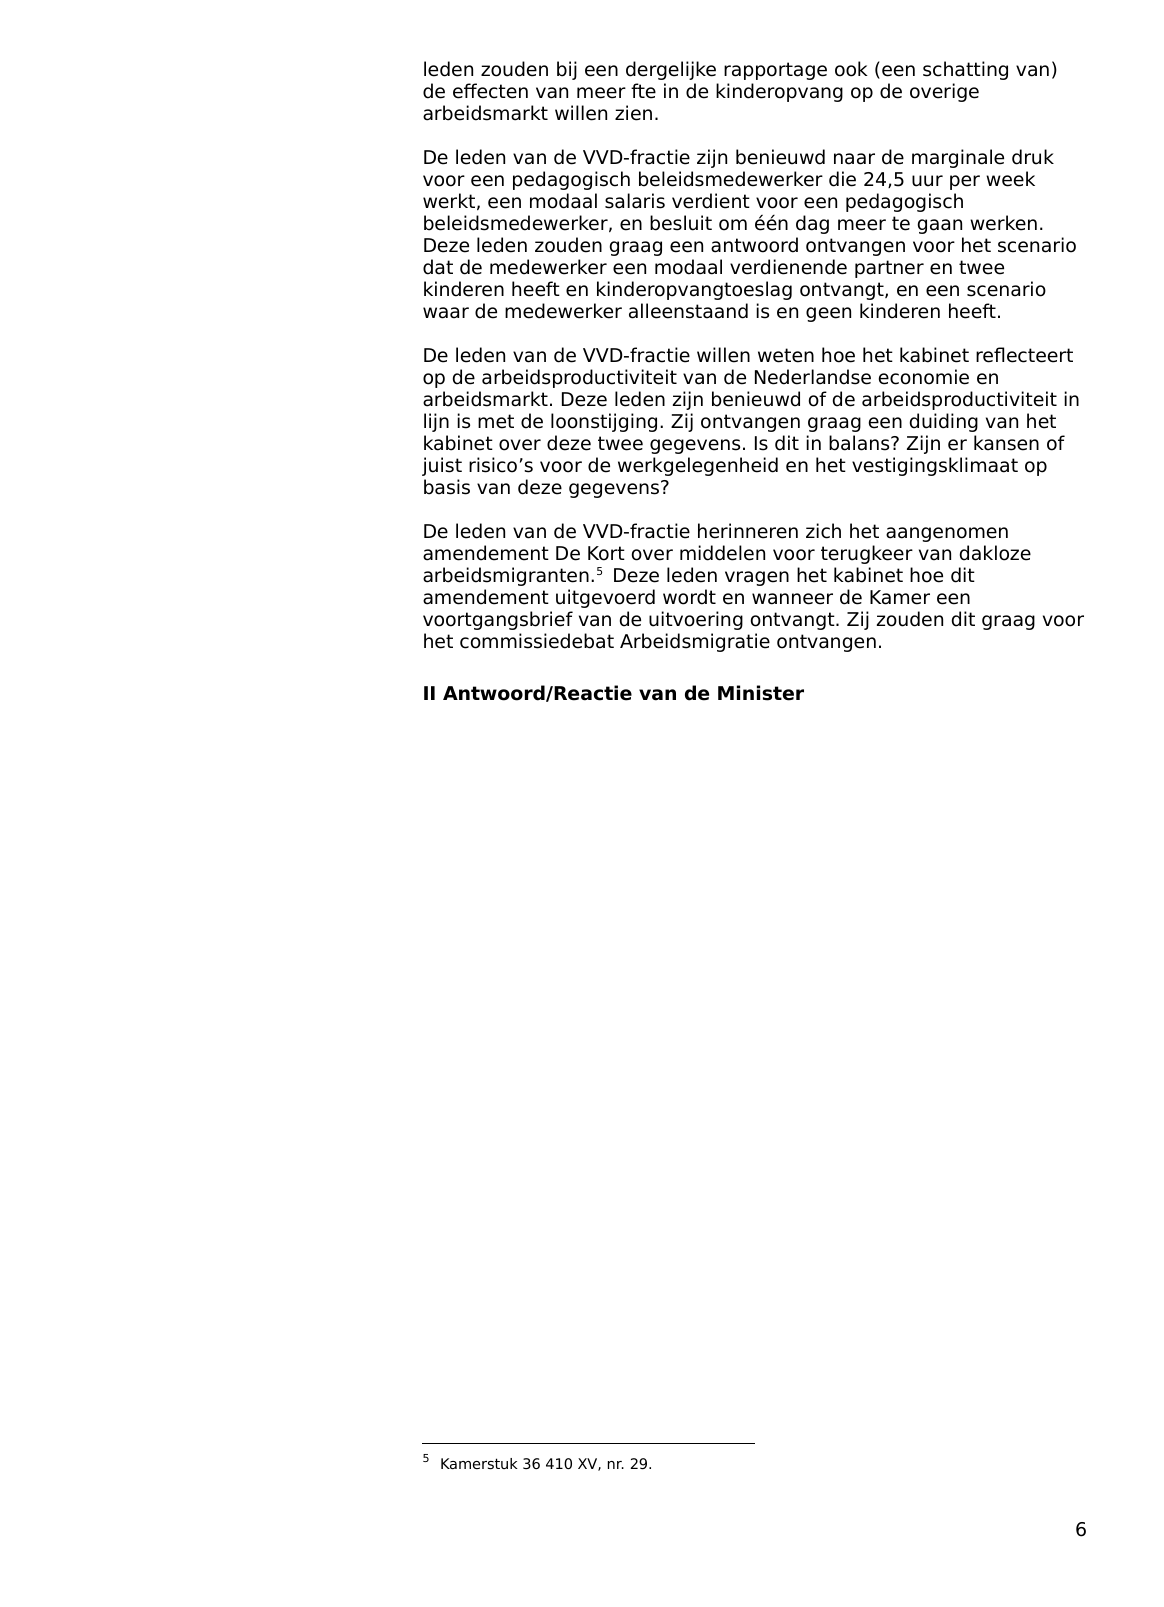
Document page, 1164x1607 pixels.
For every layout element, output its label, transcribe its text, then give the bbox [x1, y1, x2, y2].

text De leden van de VVD-fractie herinneren zich het aangenomen amendement De Kort over middelen voor terugkeer van dakloze arbeidsmigranten. Deze leden vragen het kabinet hoe dit amendement uitgevoerd wordt en wanneer de Kamer een voortgangsbrief van de uitvoering ontvangt. Zij zouden dit graag voor het commissiedebat Arbeidsmigratie ontvangen. [422, 521, 1087, 653]
text Kamerstuk 36 410 XV, nr. 29. [422, 1452, 1087, 1474]
text leden zouden bij een dergelijke rapportage ook (een schatting van) de effecten van meer fte in de kinderopvang op de overige arbeidsmarkt willen zien. [422, 59, 1087, 125]
text De leden van de VVD-fractie willen weten hoe het kabinet reflecteert op de arbeidsproductiviteit van de Nederlandse economie en arbeidsmarkt. Deze leden zijn benieuwd of de arbeidsproductiviteit in lijn is met de loonstijging. Zij ontvangen graag een duiding van het kabinet over deze twee gegevens. Is dit in balans? Zijn er kansen of juist risico’s voor de werkgelegenheid en het vestigingsklimaat op basis van deze gegevens? [422, 345, 1087, 499]
text De leden van de VVD-fractie zijn benieuwd naar de marginale druk voor een pedagogisch beleidsmedewerker die 24,5 uur per week werkt, een modaal salaris verdient voor een pedagogisch beleidsmedewerker, en besluit om één dag meer te gaan werken. Deze leden zouden graag een antwoord ontvangen voor het scenario dat de medewerker een modaal verdienende partner en twee kinderen heeft en kinderopvangtoeslag ontvangt, en een scenario waar de medewerker alleenstaand is en geen kinderen heeft. [422, 147, 1087, 323]
subtitle II Antwoord/Reactie van de Minister [422, 683, 1087, 705]
